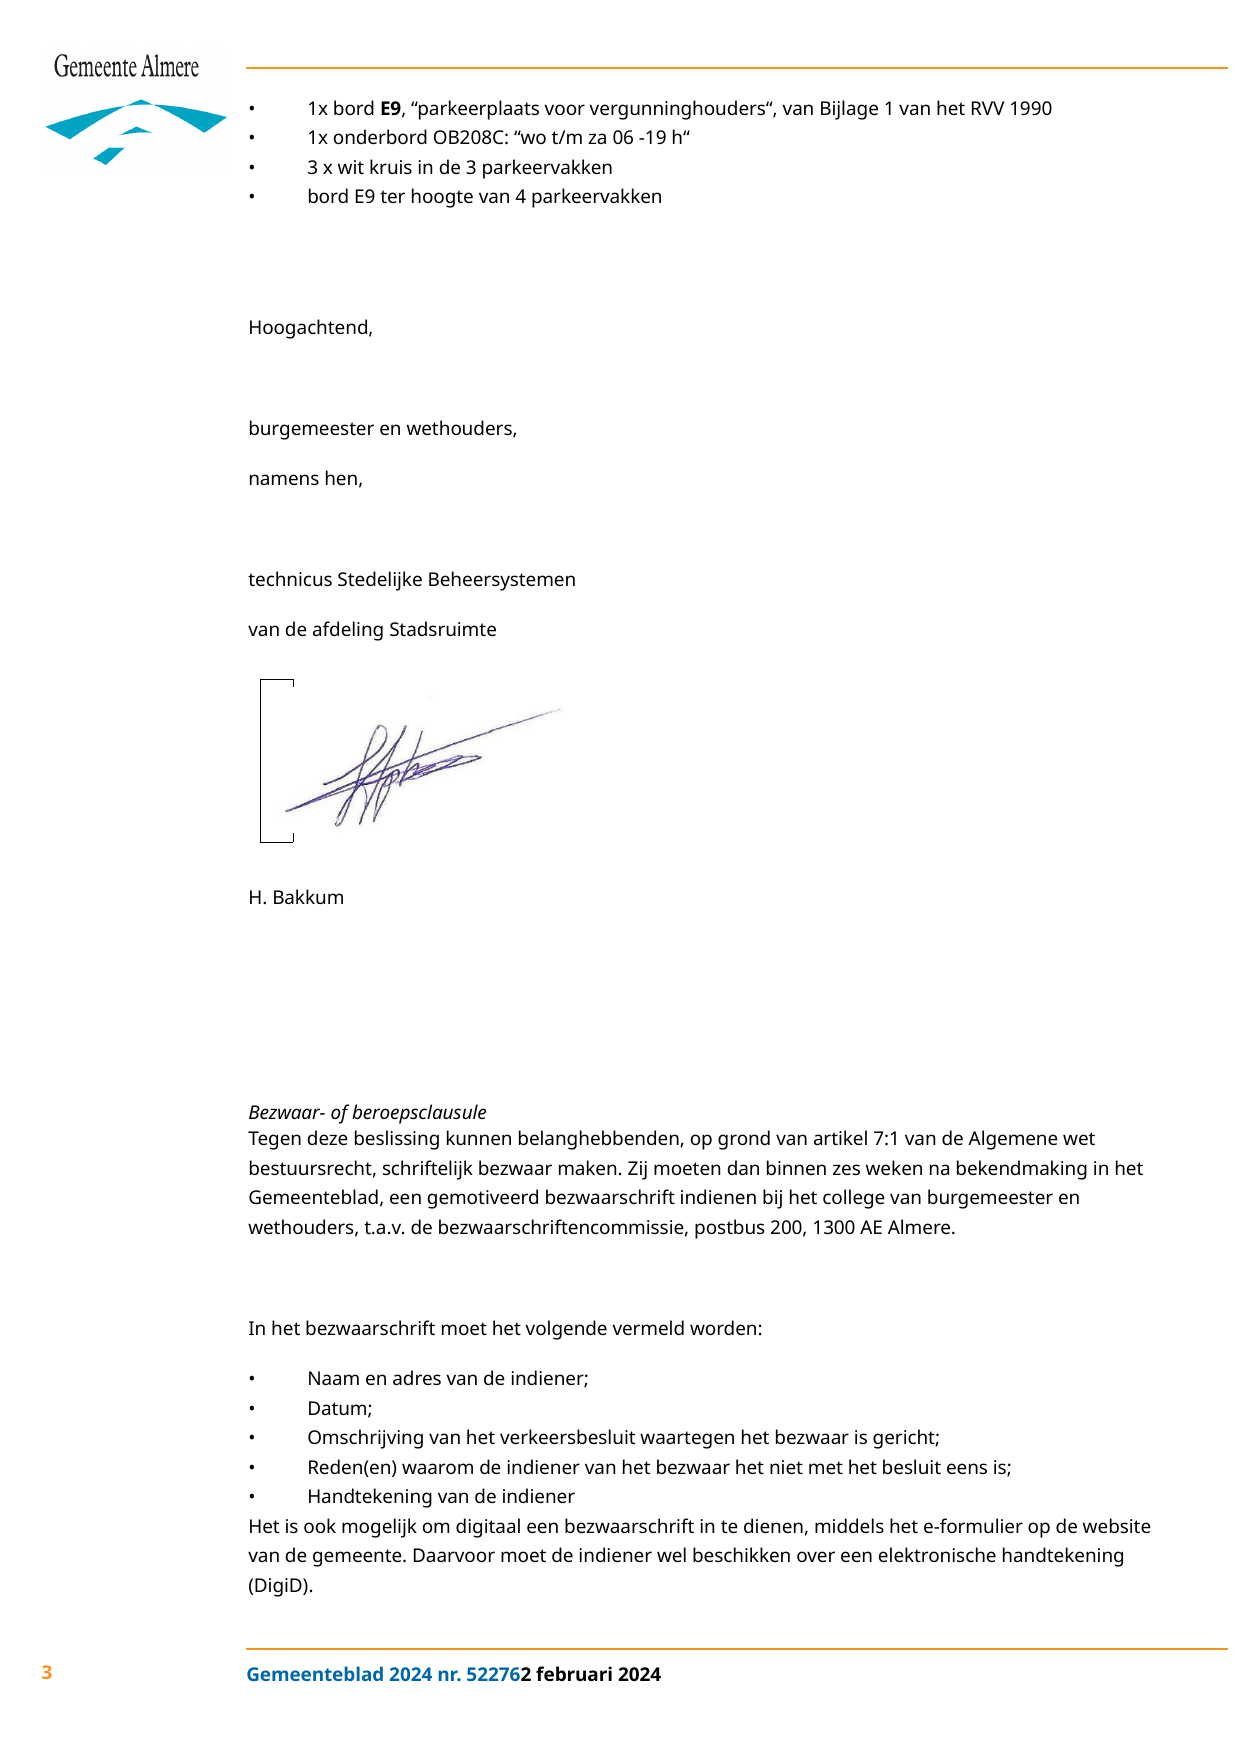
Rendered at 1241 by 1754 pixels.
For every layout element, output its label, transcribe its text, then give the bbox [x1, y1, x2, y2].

text van de afdeling Stadsruimte [248, 616, 1152, 642]
list Reden(en) waarom de indiener van het bezwaar het niet met het besluit eens is; [248, 1454, 1152, 1479]
text burgemeester en wethouders, [248, 415, 1152, 441]
text In het bezwaarschrift moet het volgende vermeld worden: [248, 1315, 1152, 1340]
list Datum; [248, 1395, 1152, 1420]
picture [268, 687, 569, 833]
list Naam en adres van de indiener; [248, 1365, 1152, 1391]
list Omschrijving van het verkeersbesluit waartegen het bezwaar is gericht; [248, 1424, 1152, 1450]
list 3 x wit kruis in de 3 parkeervakken [248, 154, 1152, 180]
text Het is ook mogelijk om digitaal een bezwaarschrift in te dienen, middels het e-formulier op de website van de gemeente. Daarvoor moet de indiener wel beschikken over een elektronische handtekening (DigiD). [248, 1513, 1152, 1598]
text H. Bakkum [248, 884, 1152, 910]
picture [41, 47, 231, 172]
text Bezwaar- of beroepsclausule [248, 1099, 1152, 1125]
list 1x onderbord OB208C: “wo t/m za 06 -19 h“ [248, 124, 1152, 150]
list Handtekening van de indiener [248, 1483, 1152, 1509]
text Hoogachtend, [248, 314, 1152, 340]
text namens hen, [248, 465, 1152, 491]
text technicus Stedelijke Beheersystemen [248, 566, 1152, 592]
text Tegen deze beslissing kunnen belanghebbenden, op grond van artikel 7:1 van de Algemene wet bestuursrecht, schriftelijk bezwaar maken. Zij moeten dan binnen zes weken na bekendmaking in het Gemeenteblad, een gemotiveerd bezwaarschrift indienen bij het college van burgemeester en wethouders, t.a.v. de bezwaarschriftencommissie, postbus 200, 1300 AE Almere. [248, 1125, 1152, 1239]
list bord E9 ter hoogte van 4 parkeervakken [248, 183, 1152, 209]
list 1x bord E9, “parkeerplaats voor vergunninghouders“, van Bijlage 1 van het RVV 1990 [248, 95, 1152, 121]
